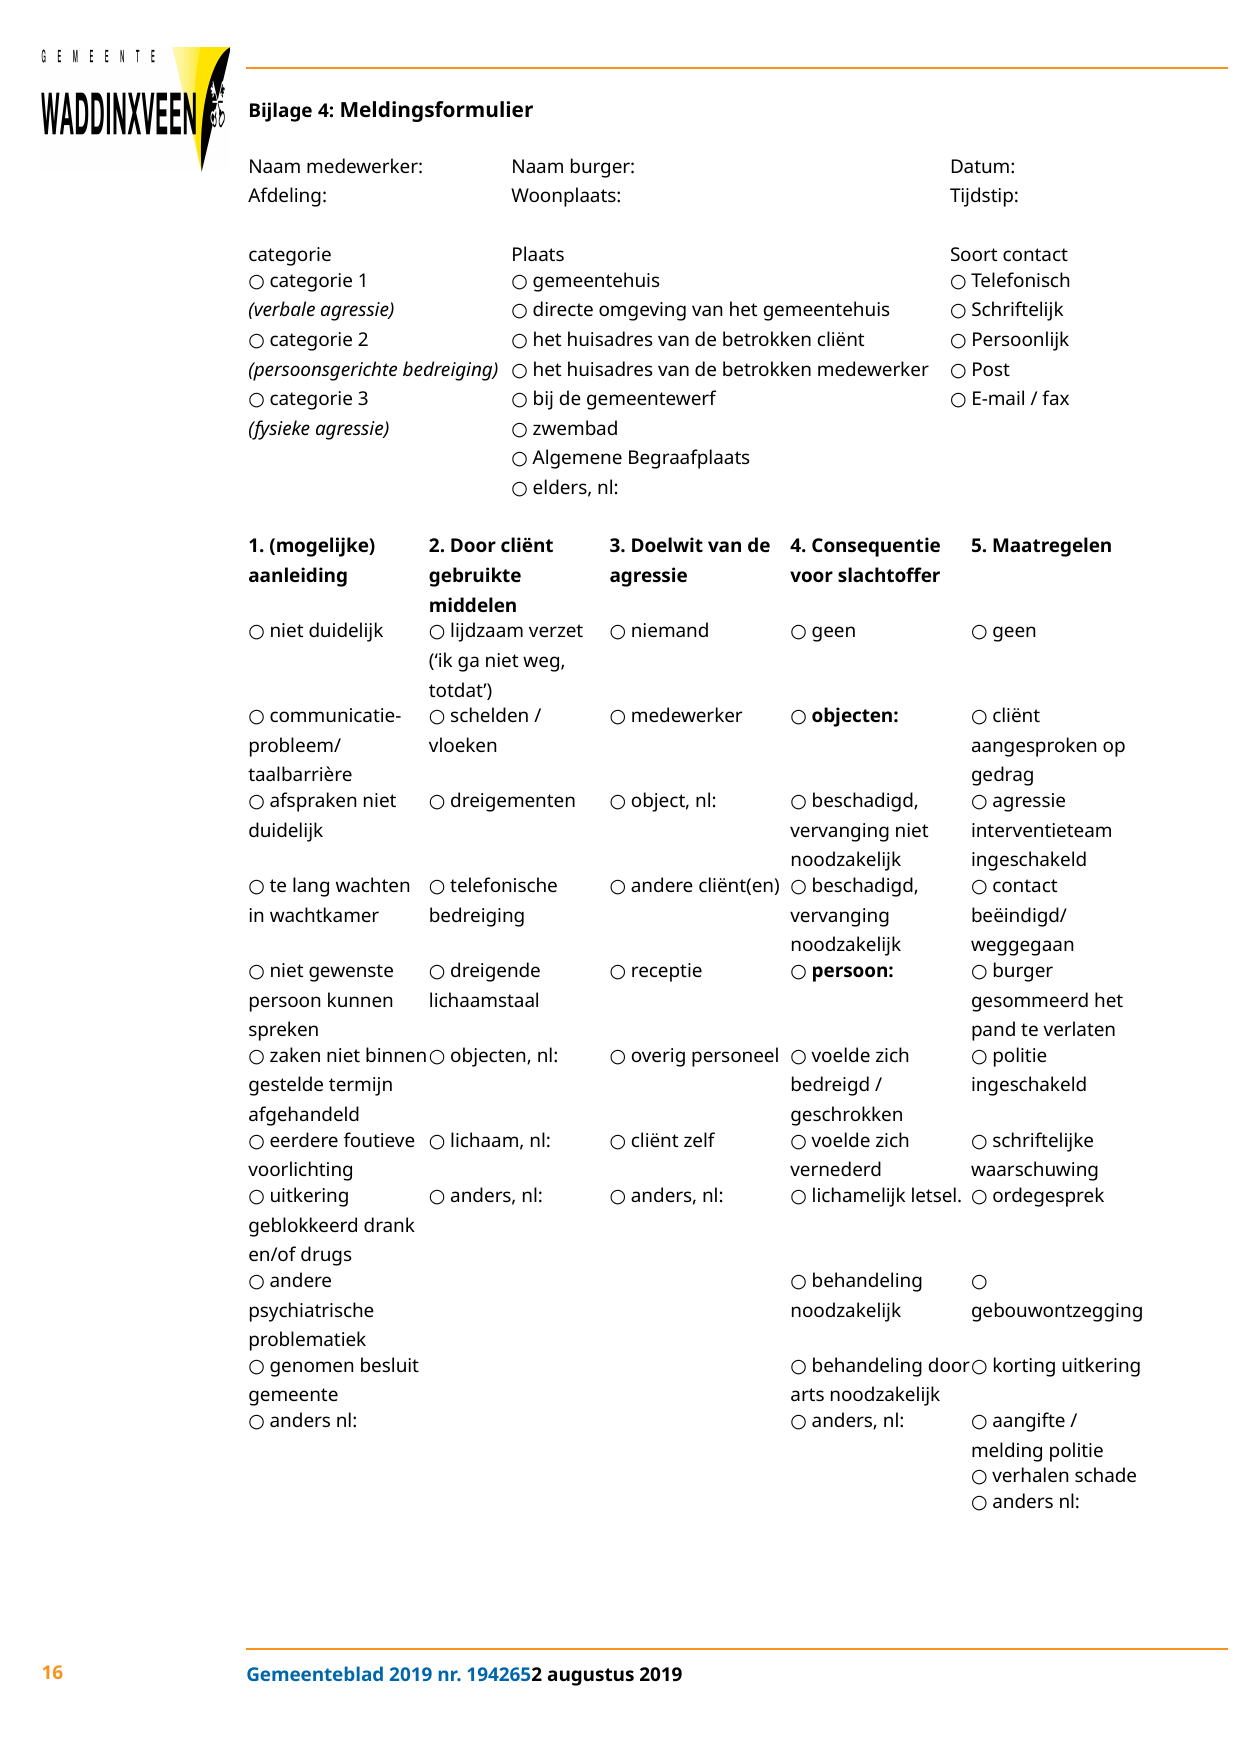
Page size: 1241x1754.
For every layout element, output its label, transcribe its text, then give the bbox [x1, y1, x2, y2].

table_header 3. Doelwit van de agressie [609, 533, 790, 618]
table_header 5. Maatregelen [971, 533, 1152, 618]
table_cell ○ beschadigd, vervanging noodzakelijk [790, 872, 971, 957]
table_cell ○ overig personeel [609, 1042, 790, 1127]
table_cell ○ communicatie- probleem/ taalbarrière [248, 703, 429, 787]
table_cell ○ schriftelijke waarschuwing [971, 1127, 1152, 1182]
table_header Plaats [511, 241, 950, 267]
table_cell ○ lichaam, nl: [429, 1127, 609, 1182]
table_cell ○ object, nl: [609, 788, 790, 872]
table_header 4. Consequentie voor slachtoffer [790, 533, 971, 618]
table_cell ○ te lang wachten in wachtkamer [248, 872, 429, 957]
table_cell ○ cliënt aangesproken op gedrag [971, 703, 1152, 787]
table_cell ○ objecten: [790, 703, 971, 787]
table_cell ○ dreigende lichaamstaal [429, 957, 609, 1042]
table_cell ○ andere psychiatrische problematiek [248, 1267, 429, 1352]
table_cell ○ Telefonisch ○ Schriftelijk ○ Persoonlijk ○ Post ○ E-mail / fax [950, 267, 1152, 500]
table_cell ○ verhalen schade [971, 1463, 1152, 1488]
table_cell ○ ordegesprek [971, 1182, 1152, 1267]
table_cell ○ schelden / vloeken [429, 703, 609, 787]
table_cell ○ burger gesommeerd het pand te verlaten [971, 957, 1152, 1042]
table_cell ○ contact beëindigd/ weggegaan [971, 872, 1152, 957]
table_cell ○ objecten, nl: [429, 1042, 609, 1127]
table_cell ○ politie ingeschakeld [971, 1042, 1152, 1127]
text Bijlage 4: Meldingsformulier [248, 95, 1152, 123]
table_cell ○ voelde zich vernederd [790, 1127, 971, 1182]
table_header categorie [248, 241, 511, 267]
table_header 1. (mogelijke) aanleiding [248, 533, 429, 618]
table_cell ○ receptie [609, 957, 790, 1042]
table_cell ○ zaken niet binnen gestelde termijn afgehandeld [248, 1042, 429, 1127]
table_header Soort contact [950, 241, 1152, 267]
table_cell ○ niet gewenste persoon kunnen spreken [248, 957, 429, 1042]
table_cell ○ beschadigd, vervanging niet noodzakelijk [790, 788, 971, 872]
table_cell ○ agressie interventieteam ingeschakeld [971, 788, 1152, 872]
table_cell ○ uitkering geblokkeerd drank en/of drugs [248, 1182, 429, 1267]
table_cell ○ anders, nl: [429, 1182, 609, 1514]
table_cell ○ anders nl: [248, 1408, 429, 1514]
table_cell ○ dreigementen [429, 788, 609, 872]
table_cell ○ categorie 1 (verbale agressie) ○ categorie 2 (persoonsgerichte bedreiging) ○ categorie 3 (fysieke agressie) [248, 267, 511, 500]
picture [41, 47, 231, 172]
table_cell ○ geen [790, 618, 971, 702]
table_cell ○ afspraken niet duidelijk [248, 788, 429, 872]
table_cell ○ genomen besluit gemeente [248, 1352, 429, 1407]
table_cell ○ anders, nl: [790, 1408, 971, 1514]
table_header Naam burger: Woonplaats: [511, 153, 950, 208]
table_cell ○ anders, nl: [609, 1182, 790, 1514]
table_cell ○ persoon: [790, 957, 971, 1042]
table_cell ○ voelde zich bedreigd / geschrokken [790, 1042, 971, 1127]
table_header Datum: Tijdstip: [950, 153, 1152, 208]
table_cell ○ aangifte / melding politie [971, 1408, 1152, 1463]
table_cell ○ lichamelijk letsel. [790, 1182, 971, 1267]
table_cell ○ niemand [609, 618, 790, 702]
table_cell ○ geen [971, 618, 1152, 702]
table_cell ○ anders nl: [971, 1489, 1152, 1514]
table_cell ○ korting uitkering [971, 1352, 1152, 1407]
table_cell ○ lijdzaam verzet (‘ik ga niet weg, totdat’) [429, 618, 609, 702]
table_cell ○ behandeling noodzakelijk [790, 1267, 971, 1352]
table_cell ○ gemeentehuis ○ directe omgeving van het gemeentehuis ○ het huisadres van de betrokken cliënt ○ het huisadres van de betrokken medewerker ○ bij de gemeentewerf ○ zwembad ○ Algemene Begraafplaats ○ elders, nl: [511, 267, 950, 500]
table_cell ○ niet duidelijk [248, 618, 429, 702]
table_cell ○ gebouwontzegging [971, 1267, 1152, 1352]
table_cell ○ cliënt zelf [609, 1127, 790, 1182]
table_cell ○ medewerker [609, 703, 790, 787]
table_cell ○ telefonische bedreiging [429, 872, 609, 957]
table_cell ○ eerdere foutieve voorlichting [248, 1127, 429, 1182]
table_header Naam medewerker: Afdeling: [248, 153, 511, 208]
table_cell ○ behandeling door arts noodzakelijk [790, 1352, 971, 1407]
table_header 2. Door cliënt gebruikte middelen [429, 533, 609, 618]
table_cell ○ andere cliënt(en) [609, 872, 790, 957]
